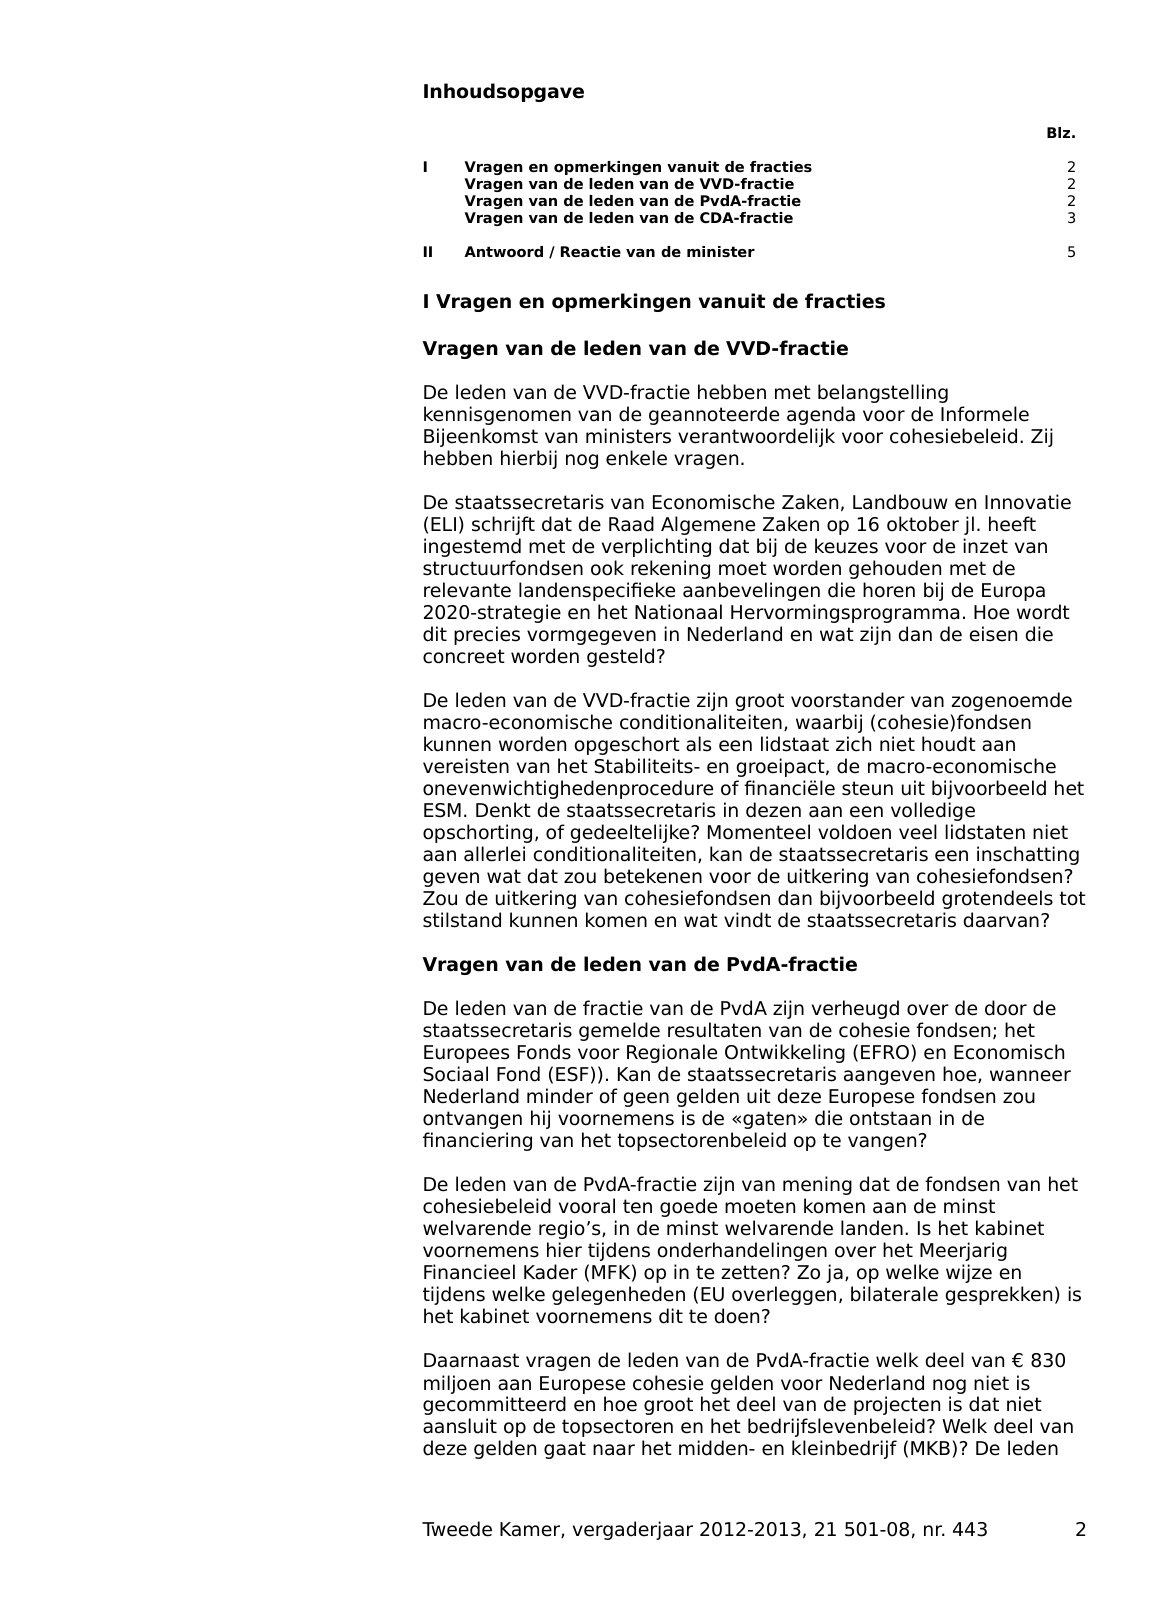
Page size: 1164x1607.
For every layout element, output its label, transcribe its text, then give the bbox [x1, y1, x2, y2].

table_cell 3 [966, 210, 1087, 227]
table_cell Vragen van de leden van de CDA-fractie [459, 210, 966, 227]
table_cell Vragen van de leden van de VVD-fractie [459, 176, 966, 193]
text De leden van de PvdA-fractie zijn van mening dat de fondsen van het cohesiebeleid vooral ten goede moeten komen aan de minst welvarende regio’s, in de minst welvarende landen. Is het kabinet voornemens hier tijdens onderhandelingen over het Meerjarig Financieel Kader (MFK) op in te zetten? Zo ja, op welke wijze en tijdens welke gelegenheden (EU overleggen, bilaterale gesprekken) is het kabinet voornemens dit te doen? [422, 1174, 1087, 1328]
table_cell II [422, 244, 458, 261]
table_cell [966, 227, 1087, 244]
table_cell [422, 227, 458, 244]
subtitle Vragen van de leden van de PvdA-fractie [422, 954, 1087, 976]
text De leden van de fractie van de PvdA zijn verheugd over de door de staatssecretaris gemelde resultaten van de cohesie fondsen; het Europees Fonds voor Regionale Ontwikkeling (EFRO) en Economisch Sociaal Fond (ESF)). Kan de staatssecretaris aangeven hoe, wanneer Nederland minder of geen gelden uit deze Europese fondsen zou ontvangen hij voornemens is de «gaten» die ontstaan in de financiering van het topsectorenbeleid op te vangen? [422, 998, 1087, 1152]
table_cell 2 [966, 159, 1087, 176]
table_cell [422, 210, 458, 227]
table_cell 2 [966, 176, 1087, 193]
text Daarnaast vragen de leden van de PvdA-fractie welk deel van € 830 miljoen aan Europese cohesie gelden voor Nederland nog niet is gecommitteerd en hoe groot het deel van de projecten is dat niet aansluit op de topsectoren en het bedrijfslevenbeleid? Welk deel van deze gelden gaat naar het midden- en kleinbedrijf (MKB)? De leden [422, 1350, 1087, 1460]
table_cell Antwoord / Reactie van de minister [459, 244, 966, 261]
table_cell [966, 142, 1087, 159]
subtitle I Vragen en opmerkingen vanuit de fracties [422, 291, 1087, 313]
table_cell Vragen van de leden van de PvdA-fractie [459, 193, 966, 210]
subtitle Inhoudsopgave [422, 81, 1087, 103]
table_cell 2 [966, 193, 1087, 210]
text De leden van de VVD-fractie zijn groot voorstander van zogenoemde macro-economische conditionaliteiten, waarbij (cohesie)fondsen kunnen worden opgeschort als een lidstaat zich niet houdt aan vereisten van het Stabiliteits- en groeipact, de macro-economische onevenwichtighedenprocedure of financiële steun uit bijvoorbeeld het ESM. Denkt de staatssecretaris in dezen aan een volledige opschorting, of gedeeltelijke? Momenteel voldoen veel lidstaten niet aan allerlei conditionaliteiten, kan de staatssecretaris een inschatting geven wat dat zou betekenen voor de uitkering van cohesiefondsen? Zou de uitkering van cohesiefondsen dan bijvoorbeeld grotendeels tot stilstand kunnen komen en wat vindt de staatssecretaris daarvan? [422, 690, 1087, 932]
table_cell 5 [966, 244, 1087, 261]
table_header [422, 125, 458, 142]
table_cell [422, 176, 458, 193]
table_cell [459, 142, 966, 159]
subtitle Vragen van de leden van de VVD-fractie [422, 338, 1087, 360]
text De leden van de VVD-fractie hebben met belangstelling kennisgenomen van de geannoteerde agenda voor de Informele Bijeenkomst van ministers verantwoordelijk voor cohesiebeleid. Zij hebben hierbij nog enkele vragen. [422, 382, 1087, 470]
table_cell Vragen en opmerkingen vanuit de fracties [459, 159, 966, 176]
table_header [459, 125, 966, 142]
table_cell [422, 142, 458, 159]
table_cell [459, 227, 966, 244]
table_header Blz. [966, 125, 1087, 142]
table_cell [422, 193, 458, 210]
table_cell I [422, 159, 458, 176]
text De staatssecretaris van Economische Zaken, Landbouw en Innovatie (ELI) schrijft dat de Raad Algemene Zaken op 16 oktober jl. heeft ingestemd met de verplichting dat bij de keuzes voor de inzet van structuurfondsen ook rekening moet worden gehouden met de relevante landenspecifieke aanbevelingen die horen bij de Europa 2020-strategie en het Nationaal Hervormingsprogramma. Hoe wordt dit precies vormgegeven in Nederland en wat zijn dan de eisen die concreet worden gesteld? [422, 492, 1087, 668]
